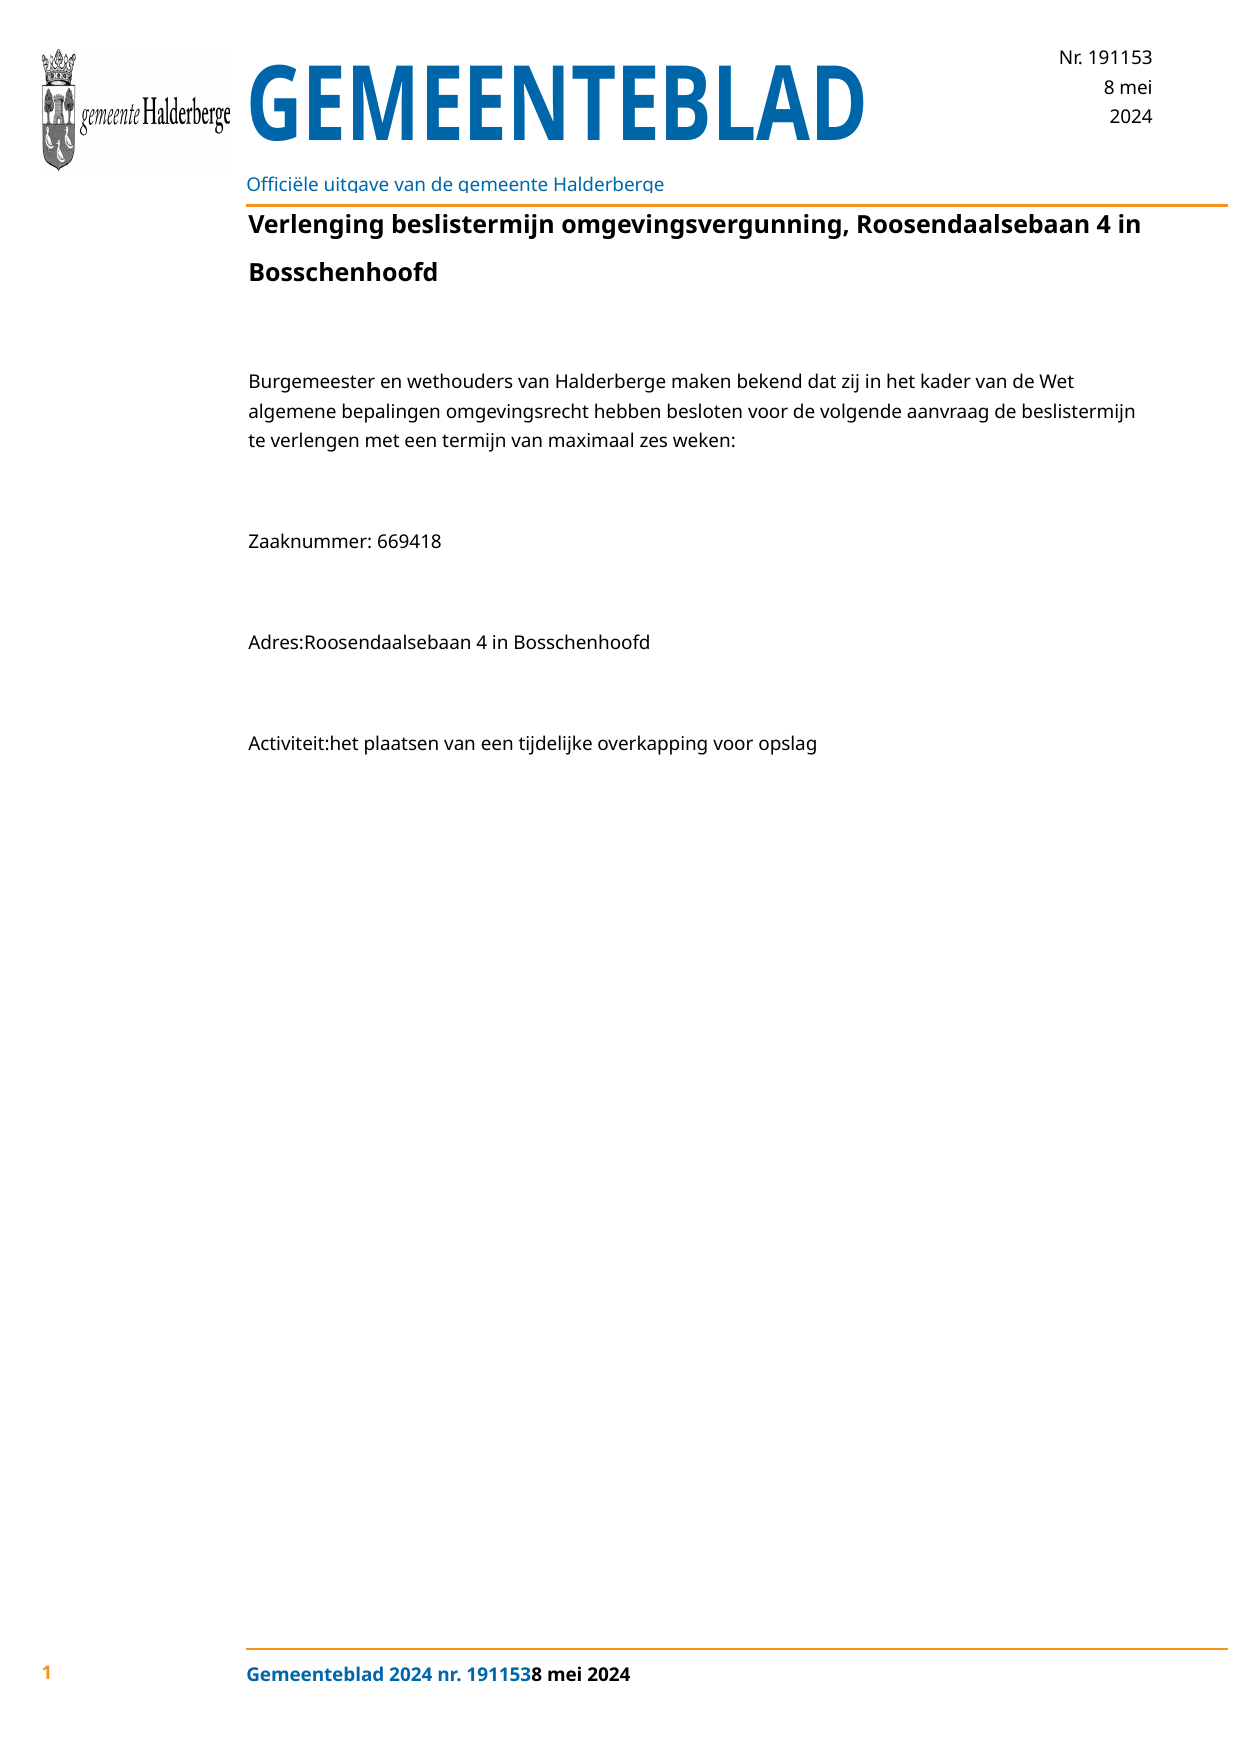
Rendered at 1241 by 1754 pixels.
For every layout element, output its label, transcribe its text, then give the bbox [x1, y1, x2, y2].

text Activiteit:het plaatsen van een tijdelijke overkapping voor opslag [248, 730, 1152, 756]
text Adres:Roosendaalsebaan 4 in Bosschenhoofd [248, 629, 1152, 655]
picture [41, 47, 231, 172]
text Burgemeester en wethouders van Halderberge maken bekend dat zij in het kader van de Wet algemene bepalingen omgevingsrecht hebben besloten voor de volgende aanvraag de beslistermijn te verlengen met een termijn van maximaal zes weken: [248, 368, 1152, 453]
text Zaaknummer: 669418 [248, 528, 1152, 554]
text Verlenging beslistermijn omgevingsvergunning, Roosendaalsebaan 4 in Bosschenhoofd [248, 207, 1152, 288]
